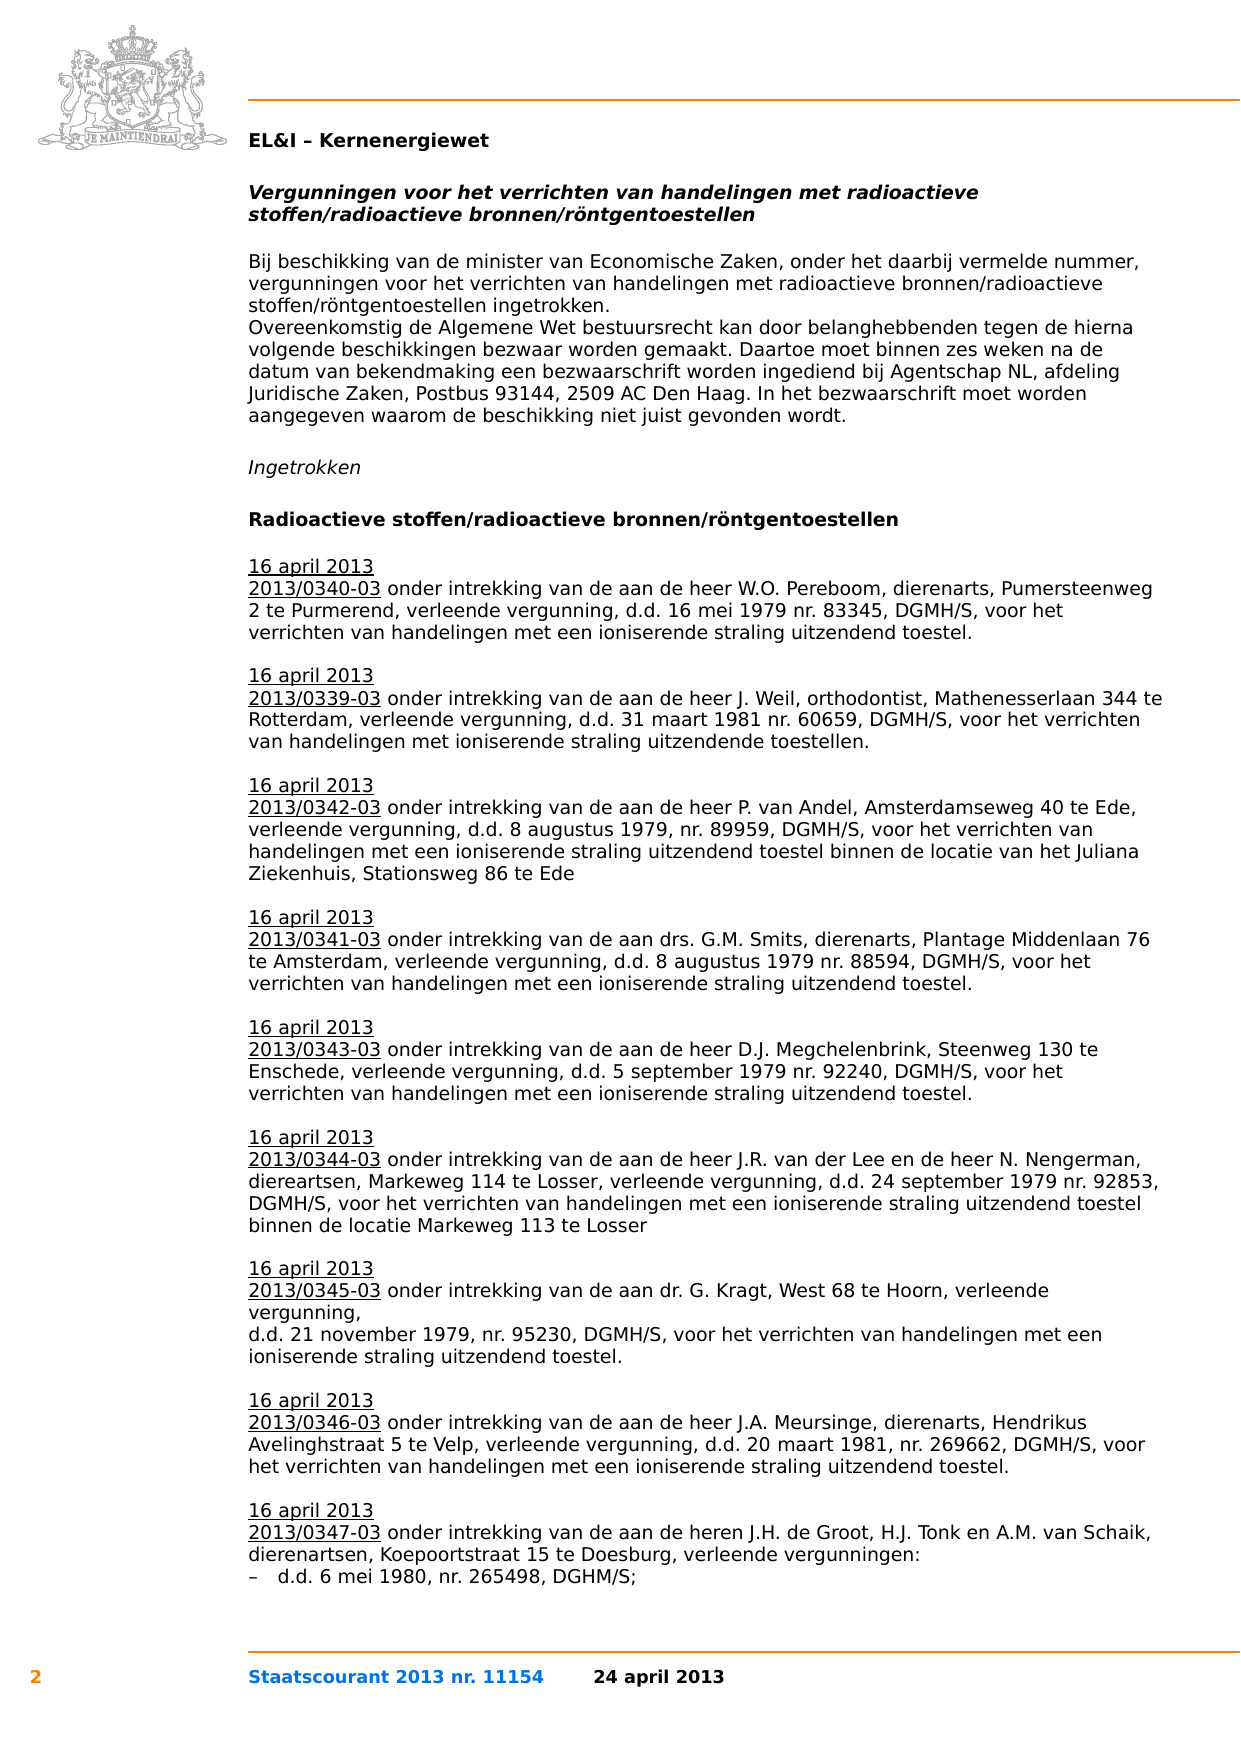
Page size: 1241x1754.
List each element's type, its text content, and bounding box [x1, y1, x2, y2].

text 2013/0340-03 onder intrekking van de aan de heer W.O. Pereboom, dierenarts, Pumersteenweg 2 te Purmerend, verleende vergunning, d.d. 16 mei 1979 nr. 83345, DGMH/S, voor het verrichten van handelingen met een ioniserende straling uitzendend toestel. [248, 578, 1163, 643]
text 2013/0344-03 onder intrekking van de aan de heer J.R. van der Lee en de heer N. Nengerman, diereartsen, Markeweg 114 te Losser, verleende vergunning, d.d. 24 september 1979 nr. 92853, DGMH/S, voor het verrichten van handelingen met een ioniserende straling uitzendend toestel binnen de locatie Markeweg 113 te Losser [248, 1148, 1163, 1236]
text 16 april 2013 [248, 1390, 1163, 1412]
text 16 april 2013 [248, 775, 1163, 797]
text 16 april 2013 [248, 556, 1163, 578]
subtitle Vergunningen voor het verrichten van handelingen met radioactieve stoffen/radioactieve bronnen/röntgentoestellen [248, 182, 1163, 226]
text Overeenkomstig de Algemene Wet bestuursrecht kan door belanghebbenden tegen de hierna volgende beschikkingen bezwaar worden gemaakt. Daartoe moet binnen zes weken na de datum van bekendmaking een bezwaarschrift worden ingediend bij Agentschap NL, afdeling Juridische Zaken, Postbus 93144, 2509 AC Den Haag. In het bezwaarschrift moet worden aangegeven waarom de beschikking niet juist gevonden wordt. [248, 317, 1163, 427]
text 16 april 2013 [248, 907, 1163, 929]
text 2013/0341-03 onder intrekking van de aan drs. G.M. Smits, dierenarts, Plantage Middenlaan 76 te Amsterdam, verleende vergunning, d.d. 8 augustus 1979 nr. 88594, DGMH/S, voor het verrichten van handelingen met een ioniserende straling uitzendend toestel. [248, 929, 1163, 995]
text 16 april 2013 [248, 1127, 1163, 1148]
text 16 april 2013 [248, 1017, 1163, 1039]
text 2013/0347-03 onder intrekking van de aan de heren J.H. de Groot, H.J. Tonk en A.M. van Schaik, dierenartsen, Koepoortstraat 15 te Doesburg, verleende vergunningen: [248, 1522, 1163, 1566]
text 16 april 2013 [248, 665, 1163, 687]
subtitle Radioactieve stoffen/radioactieve bronnen/röntgentoestellen [248, 509, 1163, 531]
subtitle EL&I – Kernenergiewet [248, 130, 1163, 152]
text d.d. 21 november 1979, nr. 95230, DGMH/S, voor het verrichten van handelingen met een ioniserende straling uitzendend toestel. [248, 1324, 1163, 1368]
text 2013/0343-03 onder intrekking van de aan de heer D.J. Megchelenbrink, Steenweg 130 te Enschede, verleende vergunning, d.d. 5 september 1979 nr. 92240, DGMH/S, voor het verrichten van handelingen met een ioniserende straling uitzendend toestel. [248, 1039, 1163, 1105]
text 16 april 2013 [248, 1500, 1163, 1522]
text 2013/0346-03 onder intrekking van de aan de heer J.A. Meursinge, dierenarts, Hendrikus Avelinghstraat 5 te Velp, verleende vergunning, d.d. 20 maart 1981, nr. 269662, DGMH/S, voor het verrichten van handelingen met een ioniserende straling uitzendend toestel. [248, 1412, 1163, 1478]
text 2013/0342-03 onder intrekking van de aan de heer P. van Andel, Amsterdamseweg 40 te Ede, verleende vergunning, d.d. 8 augustus 1979, nr. 89959, DGMH/S, voor het verrichten van handelingen met een ioniserende straling uitzendend toestel binnen de locatie van het Juliana Ziekenhuis, Stationsweg 86 te Ede [248, 797, 1163, 885]
text Bij beschikking van de minister van Economische Zaken, onder het daarbij vermelde nummer, vergunningen voor het verrichten van handelingen met radioactieve bronnen/radioactieve stoffen/röntgentoestellen ingetrokken. [248, 251, 1163, 317]
subtitle Ingetrokken [248, 457, 1163, 479]
text – d.d. 6 mei 1980, nr. 265498, DGHM/S; [248, 1566, 1163, 1588]
text 16 april 2013 [248, 1258, 1163, 1280]
text 2013/0339-03 onder intrekking van de aan de heer J. Weil, orthodontist, Mathenesserlaan 344 te Rotterdam, verleende vergunning, d.d. 31 maart 1981 nr. 60659, DGMH/S, voor het verrichten van handelingen met ioniserende straling uitzendende toestellen. [248, 687, 1163, 753]
picture [38, 25, 227, 150]
text 2013/0345-03 onder intrekking van de aan dr. G. Kragt, West 68 te Hoorn, verleende vergunning, [248, 1280, 1163, 1324]
